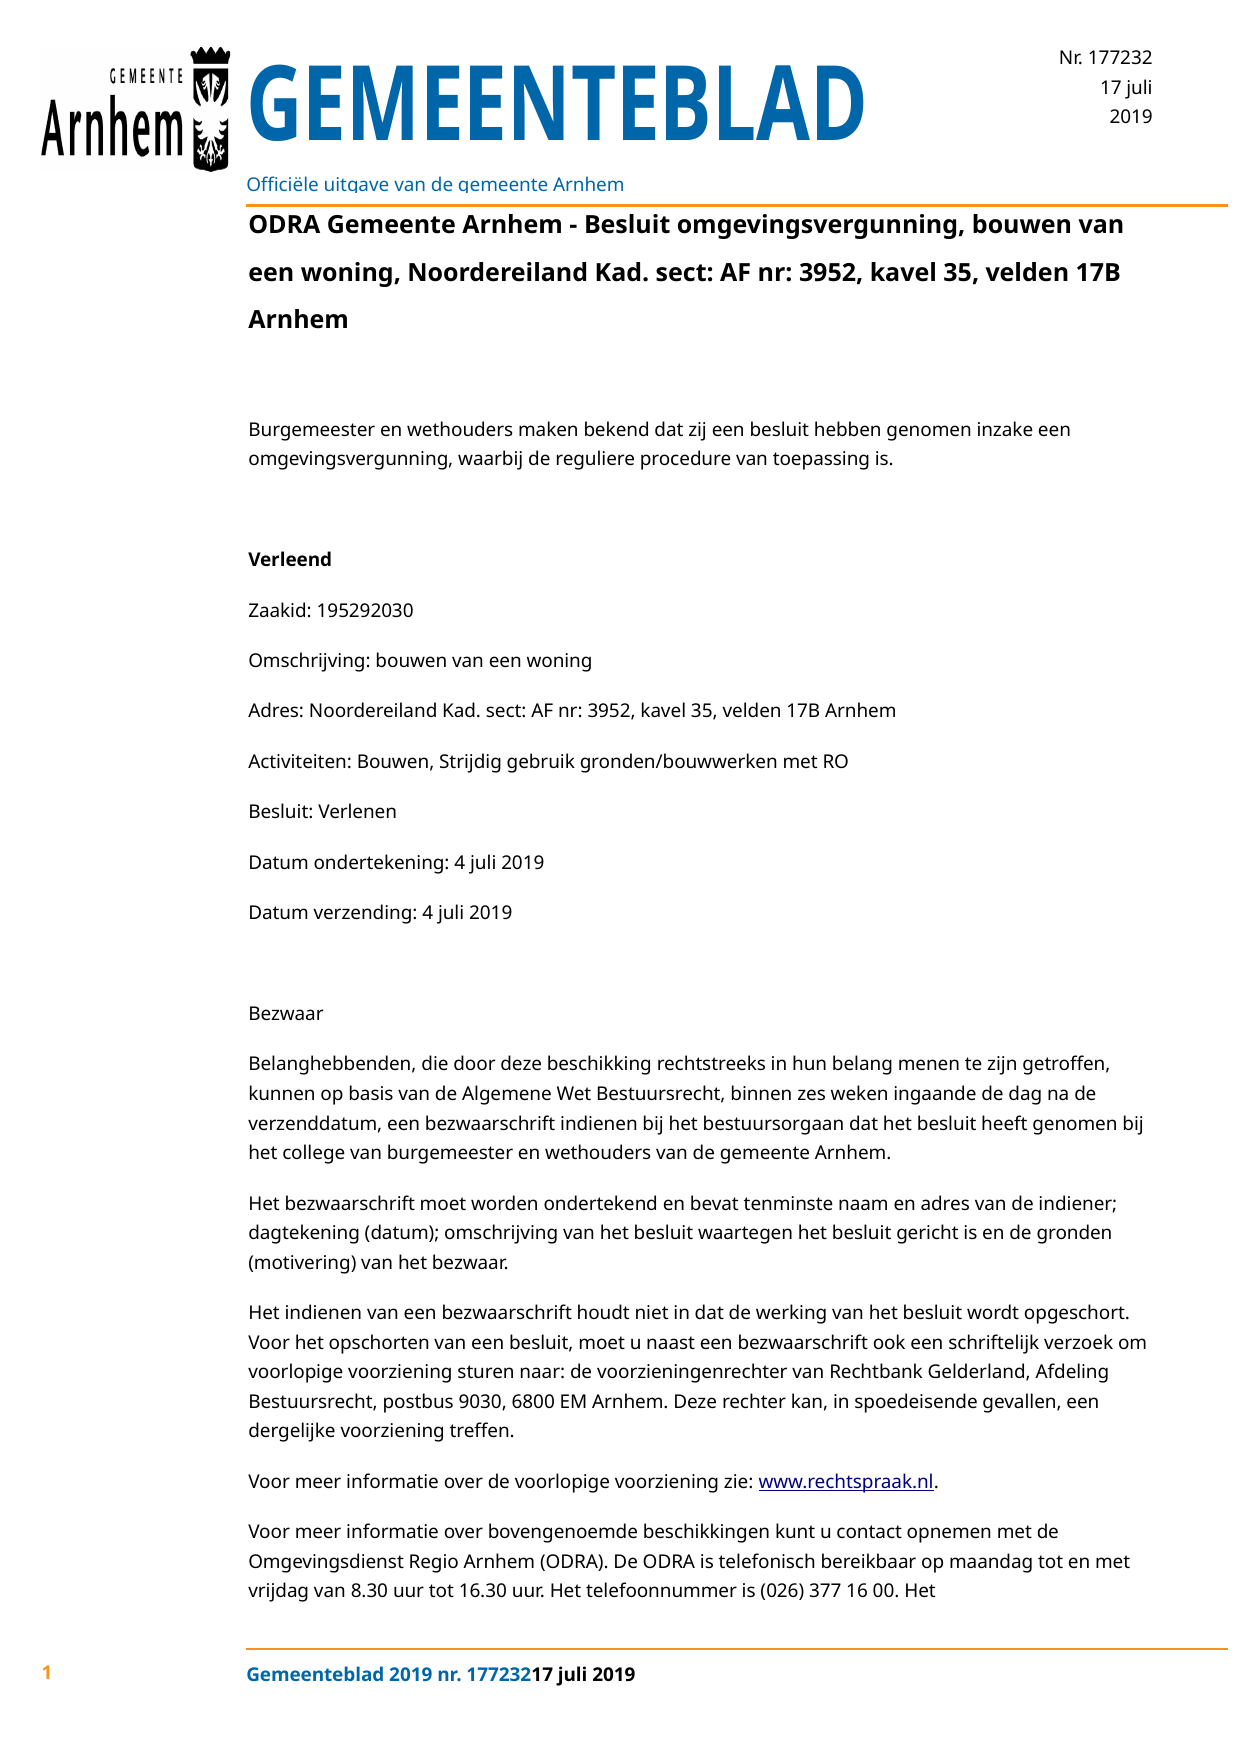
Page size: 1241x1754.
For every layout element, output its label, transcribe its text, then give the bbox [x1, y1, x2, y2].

text Verleend [248, 546, 1152, 572]
text Bezwaar [248, 1000, 1152, 1026]
picture [41, 47, 231, 172]
text Datum verzending: 4 juli 2019 [248, 899, 1152, 925]
text Datum ondertekening: 4 juli 2019 [248, 849, 1152, 874]
text Activiteiten: Bouwen, Strijdig gebruik gronden/bouwwerken met RO [248, 748, 1152, 774]
text Adres: Noordereiland Kad. sect: AF nr: 3952, kavel 35, velden 17B Arnhem [248, 698, 1152, 723]
text Omschrijving: bouwen van een woning [248, 647, 1152, 673]
text Belanghebbenden, die door deze beschikking rechtstreeks in hun belang menen te zijn getroffen, kunnen op basis van de Algemene Wet Bestuursrecht, binnen zes weken ingaande de dag na de verzenddatum, een bezwaarschrift indienen bij het bestuursorgaan dat het besluit heeft genomen bij het college van burgemeester en wethouders van de gemeente Arnhem. [248, 1051, 1152, 1165]
text Zaakid: 195292030 [248, 597, 1152, 622]
text Voor meer informatie over de voorlopige voorziening zie: www.rechtspraak.nl. [248, 1468, 1152, 1494]
text ODRA Gemeente Arnhem - Besluit omgevingsvergunning, bouwen van een woning, Noordereiland Kad. sect: AF nr: 3952, kavel 35, velden 17B Arnhem [248, 207, 1152, 336]
text Het indienen van een bezwaarschrift houdt niet in dat de werking van het besluit wordt opgeschort. Voor het opschorten van een besluit, moet u naast een bezwaarschrift ook een schriftelijk verzoek om voorlopige voorziening sturen naar: de voorzieningenrechter van Rechtbank Gelderland, Afdeling Bestuursrecht, postbus 9030, 6800 EM Arnhem. Deze rechter kan, in spoedeisende gevallen, een dergelijke voorziening treffen. [248, 1299, 1152, 1443]
text Burgemeester en wethouders maken bekend dat zij een besluit hebben genomen inzake een omgevingsvergunning, waarbij de reguliere procedure van toepassing is. [248, 416, 1152, 471]
text Besluit: Verlenen [248, 798, 1152, 824]
text Voor meer informatie over bovengenoemde beschikkingen kunt u contact opnemen met de Omgevingsdienst Regio Arnhem (ODRA). De ODRA is telefonisch bereikbaar op maandag tot en met vrijdag van 8.30 uur tot 16.30 uur. Het telefoonnummer is (026) 377 16 00. Het [248, 1518, 1152, 1603]
text Het bezwaarschrift moet worden ondertekend en bevat tenminste naam en adres van de indiener; dagtekening (datum); omschrijving van het besluit waartegen het besluit gericht is en de gronden (motivering) van het bezwaar. [248, 1190, 1152, 1274]
